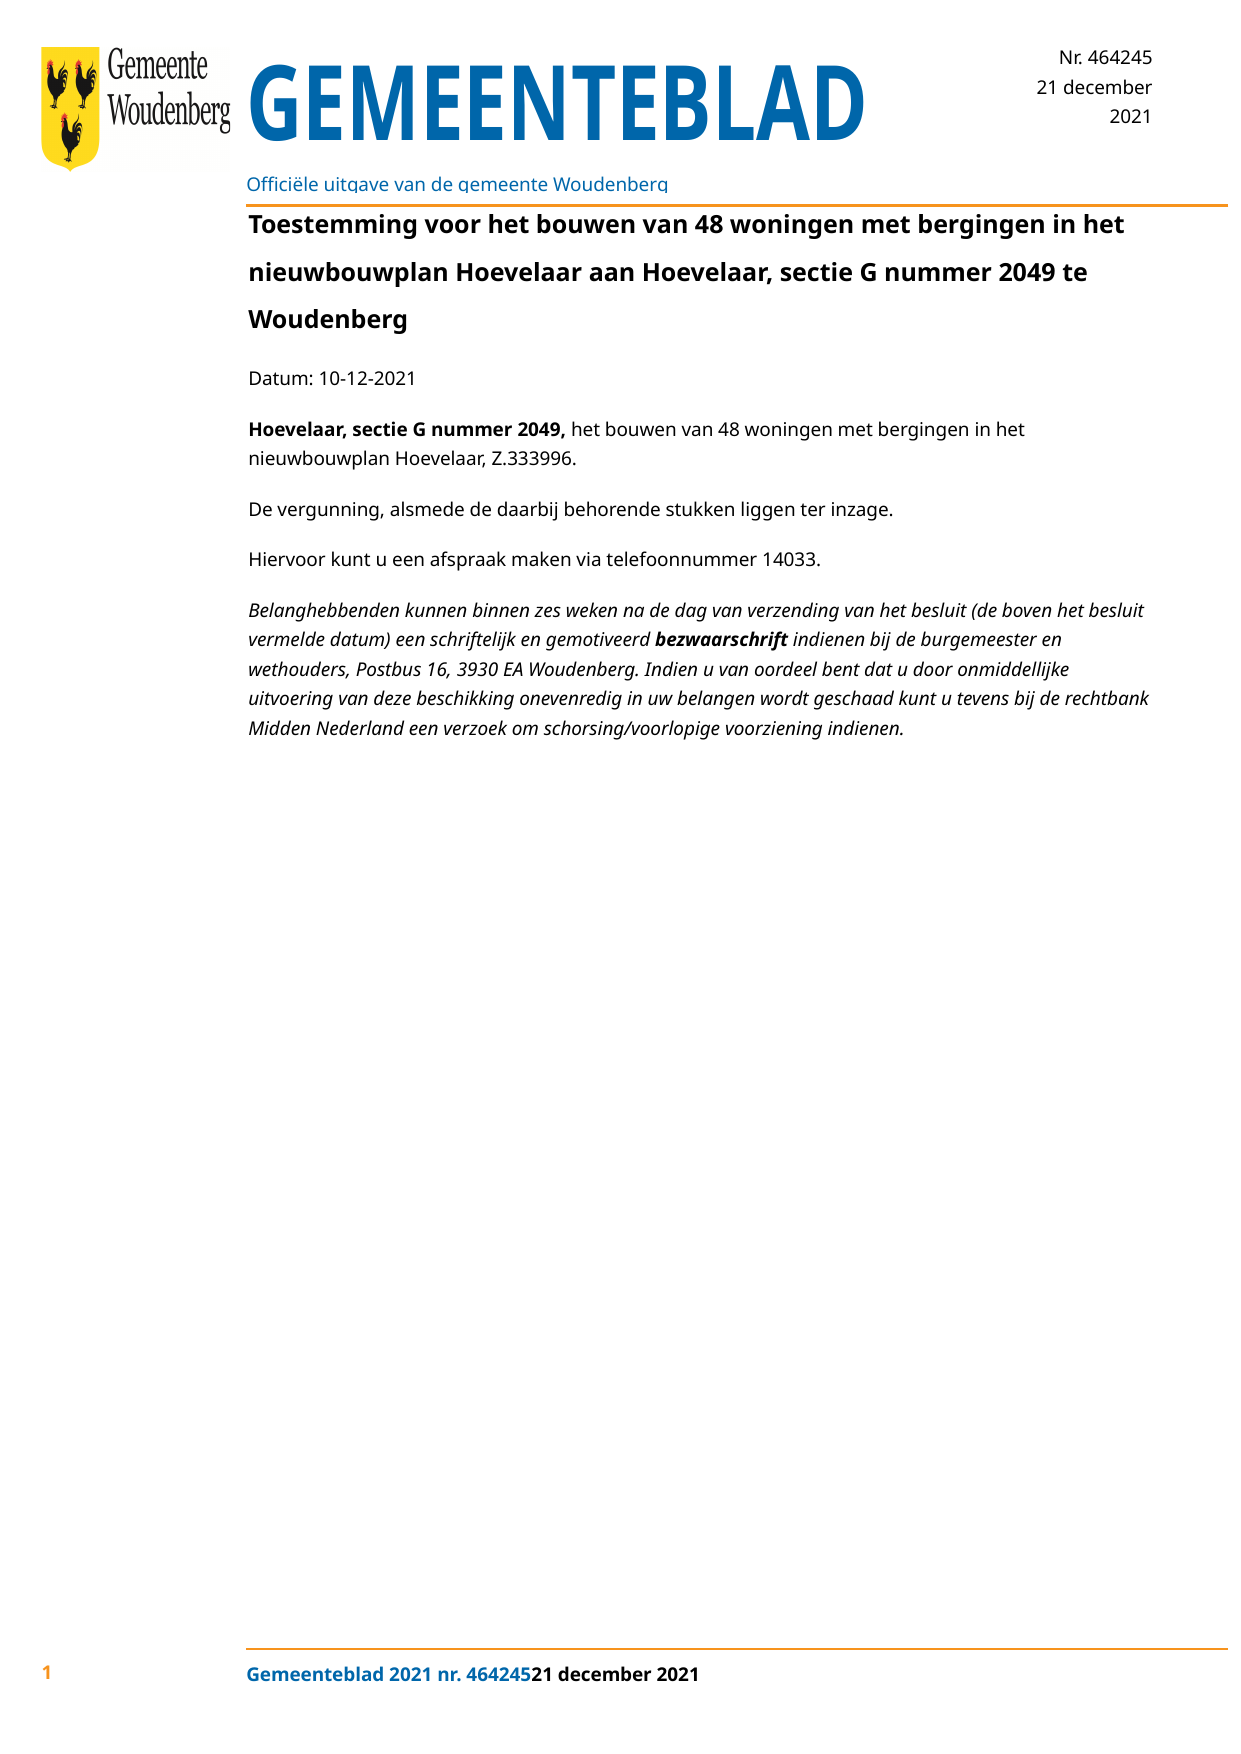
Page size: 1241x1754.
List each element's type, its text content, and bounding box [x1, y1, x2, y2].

text Datum: 10-12-2021 [248, 366, 1152, 391]
picture [41, 47, 231, 172]
text Hoevelaar, sectie G nummer 2049, het bouwen van 48 woningen met bergingen in het nieuwbouwplan Hoevelaar, Z.333996. [248, 416, 1152, 471]
text Belanghebbenden kunnen binnen zes weken na de dag van verzending van het besluit (de boven het besluit vermelde datum) een schriftelijk en gemotiveerd bezwaarschrift indienen bij de burgemeester en wethouders, Postbus 16, 3930 EA Woudenberg. Indien u van oordeel bent dat u door onmiddellijke uitvoering van deze beschikking onevenredig in uw belangen wordt geschaad kunt u tevens bij de rechtbank Midden Nederland een verzoek om schorsing/voorlopige voorziening indienen. [248, 597, 1152, 741]
text Toestemming voor het bouwen van 48 woningen met bergingen in het nieuwbouwplan Hoevelaar aan Hoevelaar, sectie G nummer 2049 te Woudenberg [248, 207, 1152, 336]
text Hiervoor kunt u een afspraak maken via telefoonnummer 14033. [248, 546, 1152, 572]
text De vergunning, alsmede de daarbij behorende stukken liggen ter inzage. [248, 496, 1152, 522]
